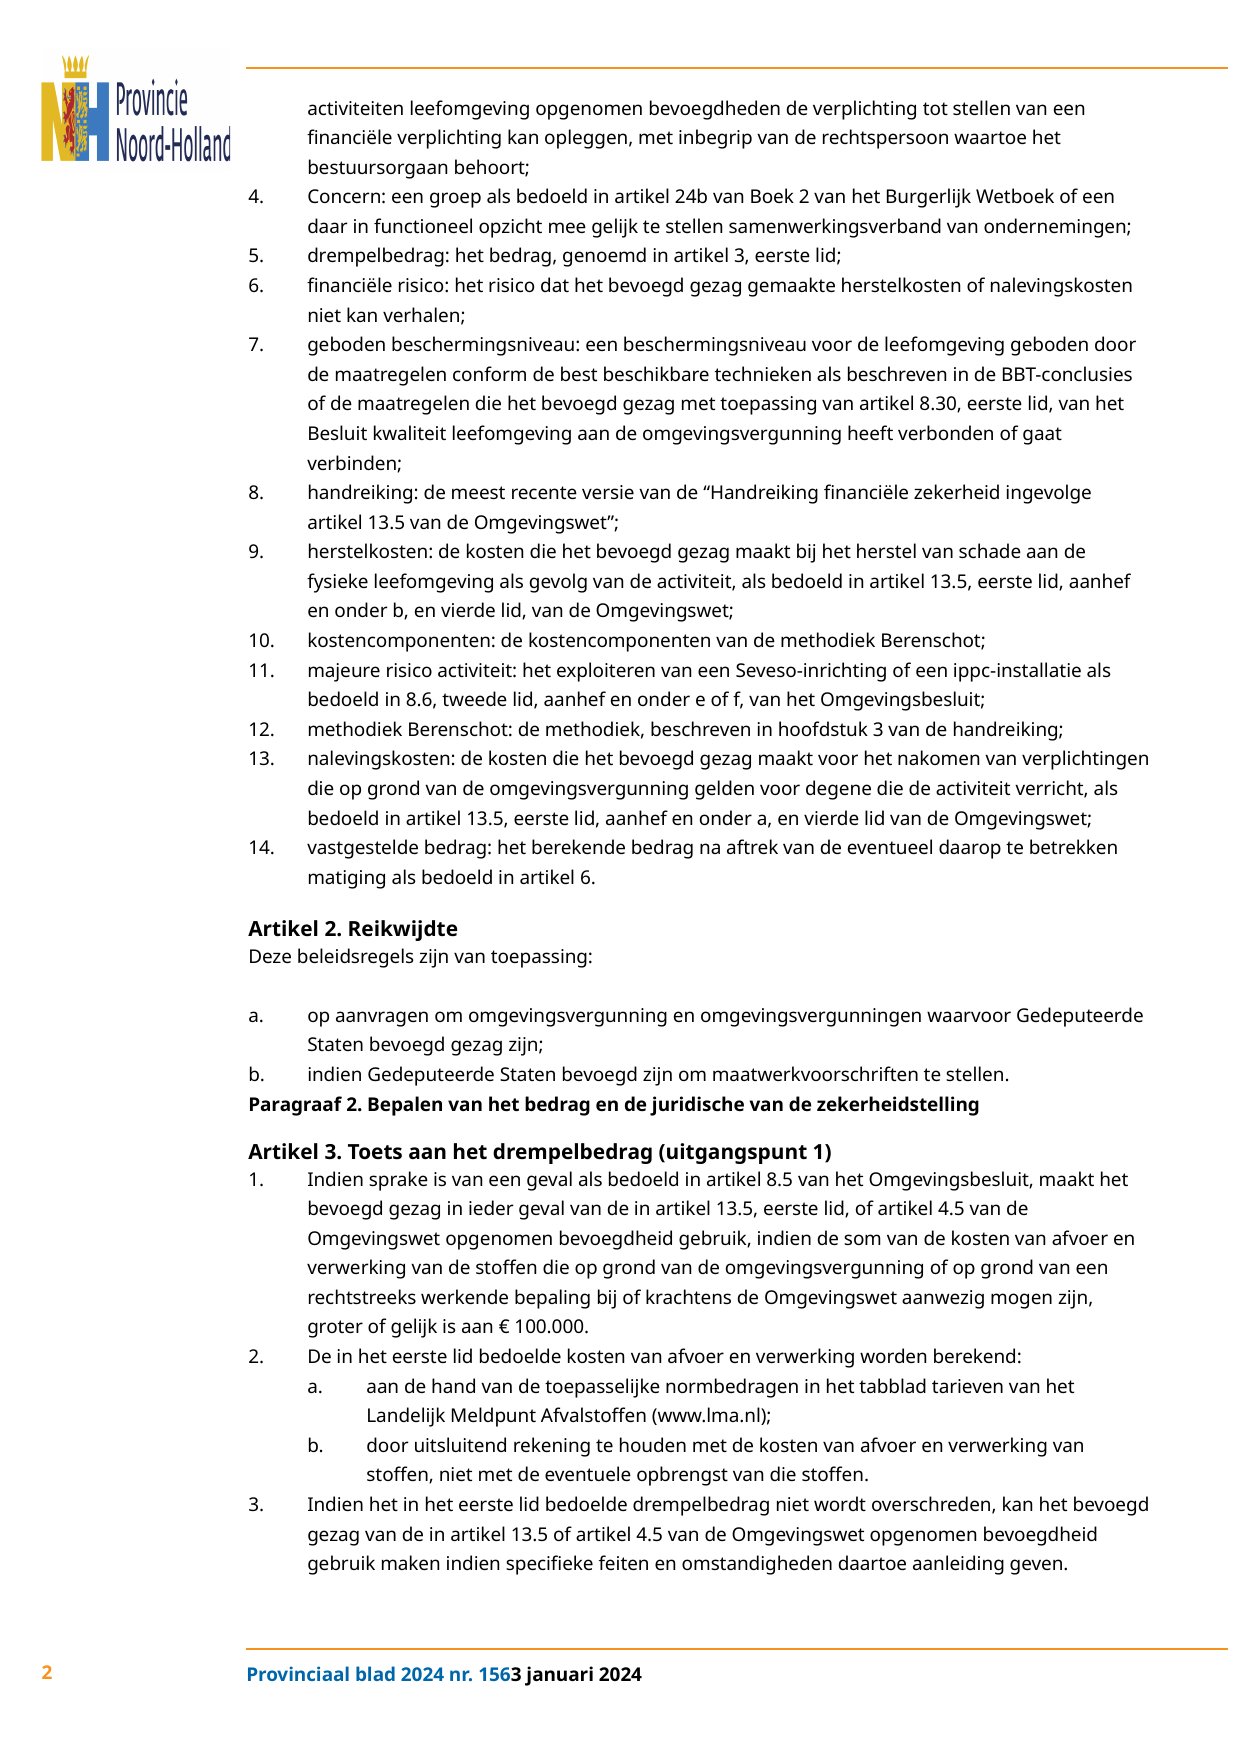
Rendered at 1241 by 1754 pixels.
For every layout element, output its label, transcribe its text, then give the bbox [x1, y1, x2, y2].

list vastgestelde bedrag: het berekende bedrag na aftrek van de eventueel daarop te betrekken matiging als bedoeld in artikel 6. [248, 834, 1152, 890]
list door uitsluitend rekening te houden met de kosten van afvoer en verwerking van stoffen, niet met de eventuele opbrengst van die stoffen. [307, 1432, 1152, 1487]
list methodiek Berenschot: de methodiek, beschreven in hoofdstuk 3 van de handreiking; [248, 716, 1152, 742]
list majeure risico activiteit: het exploiteren van een Seveso-inrichting of een ippc-installatie als bedoeld in 8.6, tweede lid, aanhef en onder e of f, van het Omgevingsbesluit; [248, 657, 1152, 712]
list Indien sprake is van een geval als bedoeld in artikel 8.5 van het Omgevingsbesluit, maakt het bevoegd gezag in ieder geval van de in artikel 13.5, eerste lid, of artikel 4.5 van de Omgevingswet opgenomen bevoegdheid gebruik, indien de som van de kosten van afvoer en verwerking van de stoffen die op grond van de omgevingsvergunning of op grond van een rechtstreeks werkende bepaling bij of krachtens de Omgevingswet aanwezig mogen zijn, groter of gelijk is aan € 100.000. [248, 1166, 1152, 1339]
list nalevingskosten: de kosten die het bevoegd gezag maakt voor het nakomen van verplichtingen die op grond van de omgevingsvergunning gelden voor degene die de activiteit verricht, als bedoeld in artikel 13.5, eerste lid, aanhef en onder a, en vierde lid van de Omgevingswet; [248, 746, 1152, 831]
list indien Gedeputeerde Staten bevoegd zijn om maatwerkvoorschriften te stellen. [248, 1061, 1152, 1087]
list kostencomponenten: de kostencomponenten van de methodiek Berenschot; [248, 627, 1152, 653]
list herstelkosten: de kosten die het bevoegd gezag maakt bij het herstel van schade aan de fysieke leefomgeving als gevolg van de activiteit, als bedoeld in artikel 13.5, eerste lid, aanhef en onder b, en vierde lid, van de Omgevingswet; [248, 538, 1152, 623]
list geboden beschermingsniveau: een beschermingsniveau voor de leefomgeving geboden door de maatregelen conform de best beschikbare technieken als beschreven in de BBT-conclusies of de maatregelen die het bevoegd gezag met toepassing van artikel 8.30, eerste lid, van het Besluit kwaliteit leefomgeving aan de omgevingsvergunning heeft verbonden of gaat verbinden; [248, 331, 1152, 476]
text Deze beleidsregels zijn van toepassing: [248, 943, 1152, 968]
list Concern: een groep als bedoeld in artikel 24b van Boek 2 van het Burgerlijk Wetboek of een daar in functioneel opzicht mee gelijk te stellen samenwerkingsverband van ondernemingen; [248, 183, 1152, 239]
list activiteiten leefomgeving opgenomen bevoegdheden de verplichting tot stellen van een financiële verplichting kan opleggen, met inbegrip van de rechtspersoon waartoe het bestuursorgaan behoort; [248, 95, 1152, 180]
picture [41, 47, 231, 172]
list financiële risico: het risico dat het bevoegd gezag gemaakte herstelkosten of nalevingskosten niet kan verhalen; [248, 272, 1152, 328]
list Indien het in het eerste lid bedoelde drempelbedrag niet wordt overschreden, kan het bevoegd gezag van de in artikel 13.5 of artikel 4.5 van de Omgevingswet opgenomen bevoegdheid gebruik maken indien specifieke feiten en omstandigheden daartoe aanleiding geven. [248, 1491, 1152, 1576]
text Paragraaf 2. Bepalen van het bedrag en de juridische van de zekerheidstelling [248, 1091, 1152, 1116]
text Artikel 3. Toets aan het drempelbedrag (uitgangspunt 1) [248, 1137, 1152, 1166]
list aan de hand van de toepasselijke normbedragen in het tabblad tarieven van het Landelijk Meldpunt Afvalstoffen (www.lma.nl); [307, 1373, 1152, 1428]
text Artikel 2. Reikwijdte [248, 914, 1152, 943]
list handreiking: de meest recente versie van de “Handreiking financiële zekerheid ingevolge artikel 13.5 van de Omgevingswet”; [248, 479, 1152, 535]
list op aanvragen om omgevingsvergunning en omgevingsvergunningen waarvoor Gedeputeerde Staten bevoegd gezag zijn; [248, 1002, 1152, 1057]
list drempelbedrag: het bedrag, genoemd in artikel 3, eerste lid; [248, 243, 1152, 268]
list De in het eerste lid bedoelde kosten van afvoer en verwerking worden berekend: [248, 1343, 1152, 1369]
